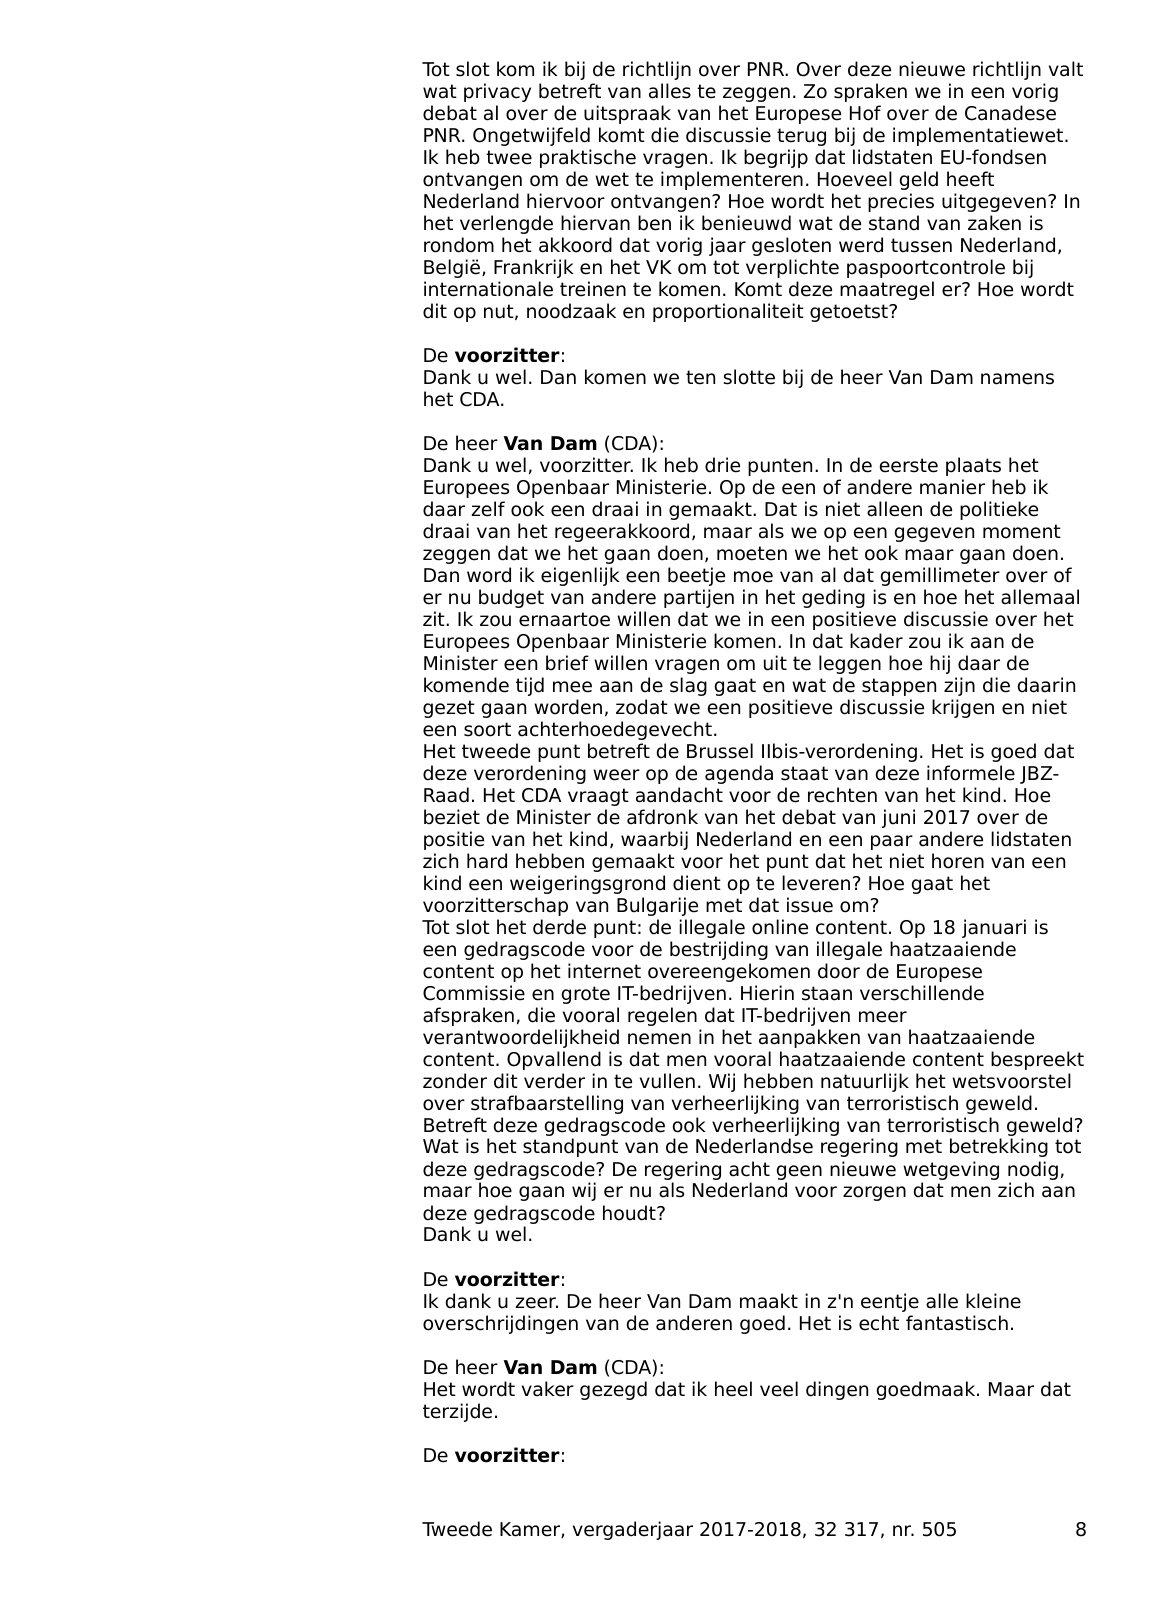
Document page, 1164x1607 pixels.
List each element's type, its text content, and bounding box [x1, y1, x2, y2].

text De voorzitter: [422, 345, 1087, 367]
text Het wordt vaker gezegd dat ik heel veel dingen goedmaak. Maar dat terzijde. [422, 1379, 1087, 1423]
text Het tweede punt betreft de Brussel IIbis-verordening. Het is goed dat deze verordening weer op de agenda staat van deze informele JBZ-Raad. Het CDA vraagt aandacht voor de rechten van het kind. Hoe beziet de Minister de afdronk van het debat van juni 2017 over de positie van het kind, waarbij Nederland en een paar andere lidstaten zich hard hebben gemaakt voor het punt dat het niet horen van een kind een weigeringsgrond dient op te leveren? Hoe gaat het voorzitterschap van Bulgarije met dat issue om? [422, 741, 1087, 917]
text Dank u wel. Dan komen we ten slotte bij de heer Van Dam namens het CDA. [422, 367, 1087, 411]
text De heer Van Dam (CDA): [422, 433, 1087, 455]
text De voorzitter: [422, 1268, 1087, 1291]
text Ik dank u zeer. De heer Van Dam maakt in z'n eentje alle kleine overschrijdingen van de anderen goed. Het is echt fantastisch. [422, 1291, 1087, 1334]
text Tot slot kom ik bij de richtlijn over PNR. Over deze nieuwe richtlijn valt wat privacy betreft van alles te zeggen. Zo spraken we in een vorig debat al over de uitspraak van het Europese Hof over de Canadese PNR. Ongetwijfeld komt die discussie terug bij de implementatiewet. Ik heb twee praktische vragen. Ik begrijp dat lidstaten EU-fondsen ontvangen om de wet te implementeren. Hoeveel geld heeft Nederland hiervoor ontvangen? Hoe wordt het precies uitgegeven? In het verlengde hiervan ben ik benieuwd wat de stand van zaken is rondom het akkoord dat vorig jaar gesloten werd tussen Nederland, België, Frankrijk en het VK om tot verplichte paspoortcontrole bij internationale treinen te komen. Komt deze maatregel er? Hoe wordt dit op nut, noodzaak en proportionaliteit getoetst? [422, 59, 1087, 323]
text De voorzitter: [422, 1445, 1087, 1467]
text De heer Van Dam (CDA): [422, 1357, 1087, 1379]
text Dank u wel, voorzitter. Ik heb drie punten. In de eerste plaats het Europees Openbaar Ministerie. Op de een of andere manier heb ik daar zelf ook een draai in gemaakt. Dat is niet alleen de politieke draai van het regeerakkoord, maar als we op een gegeven moment zeggen dat we het gaan doen, moeten we het ook maar gaan doen. Dan word ik eigenlijk een beetje moe van al dat gemillimeter over of er nu budget van andere partijen in het geding is en hoe het allemaal zit. Ik zou ernaartoe willen dat we in een positieve discussie over het Europees Openbaar Ministerie komen. In dat kader zou ik aan de Minister een brief willen vragen om uit te leggen hoe hij daar de komende tijd mee aan de slag gaat en wat de stappen zijn die daarin gezet gaan worden, zodat we een positieve discussie krijgen en niet een soort achterhoedegevecht. [422, 455, 1087, 741]
text Dank u wel. [422, 1224, 1087, 1246]
text Tot slot het derde punt: de illegale online content. Op 18 januari is een gedragscode voor de bestrijding van illegale haatzaaiende content op het internet overeengekomen door de Europese Commissie en grote IT-bedrijven. Hierin staan verschillende afspraken, die vooral regelen dat IT-bedrijven meer verantwoordelijkheid nemen in het aanpakken van haatzaaiende content. Opvallend is dat men vooral haatzaaiende content bespreekt zonder dit verder in te vullen. Wij hebben natuurlijk het wetsvoorstel over strafbaarstelling van verheerlijking van terroristisch geweld. Betreft deze gedragscode ook verheerlijking van terroristisch geweld? Wat is het standpunt van de Nederlandse regering met betrekking tot deze gedragscode? De regering acht geen nieuwe wetgeving nodig, maar hoe gaan wij er nu als Nederland voor zorgen dat men zich aan deze gedragscode houdt? [422, 917, 1087, 1224]
